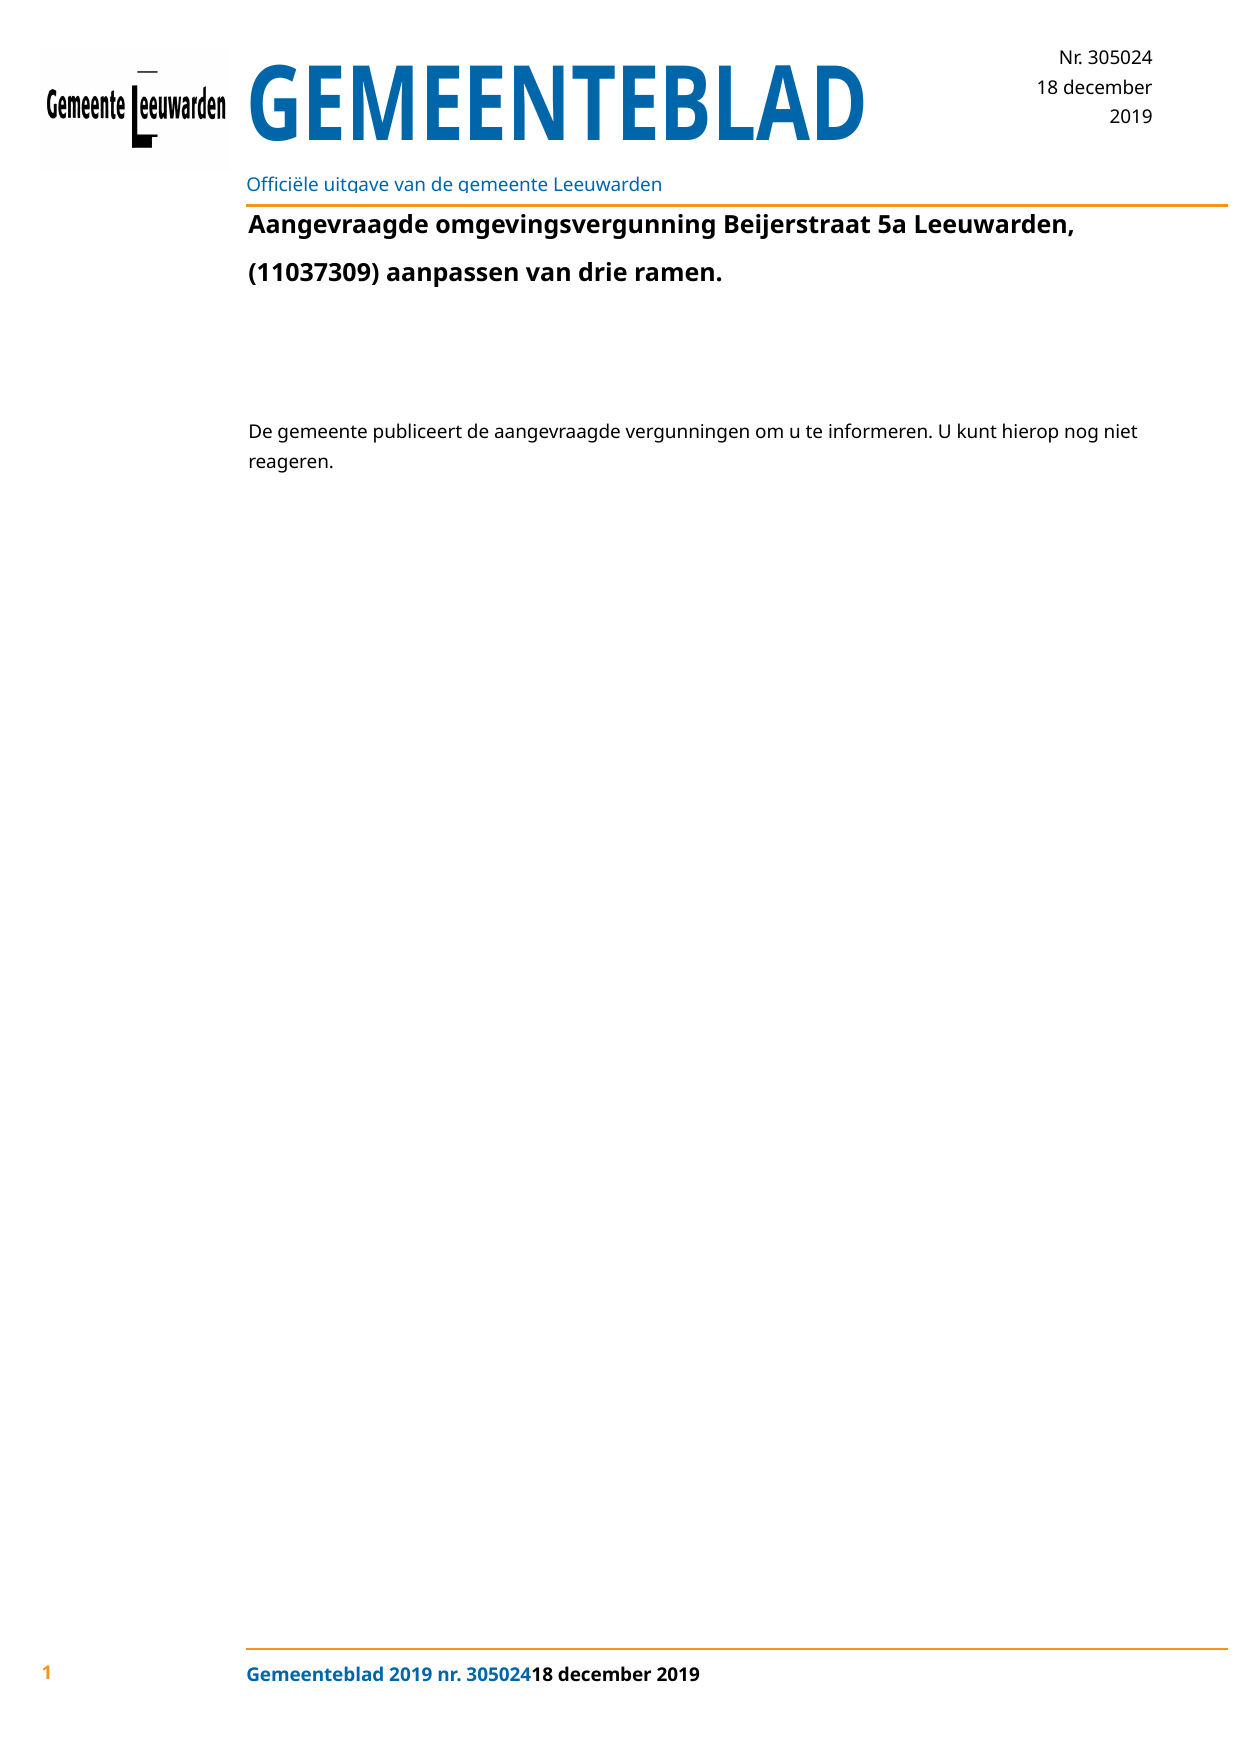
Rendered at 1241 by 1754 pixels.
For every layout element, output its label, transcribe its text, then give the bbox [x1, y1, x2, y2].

text De gemeente publiceert de aangevraagde vergunningen om u te informeren. U kunt hierop nog niet reageren. [248, 419, 1152, 474]
text Aangevraagde omgevingsvergunning Beijerstraat 5a Leeuwarden, (11037309) aanpassen van drie ramen. [248, 207, 1152, 288]
picture [41, 47, 231, 172]
